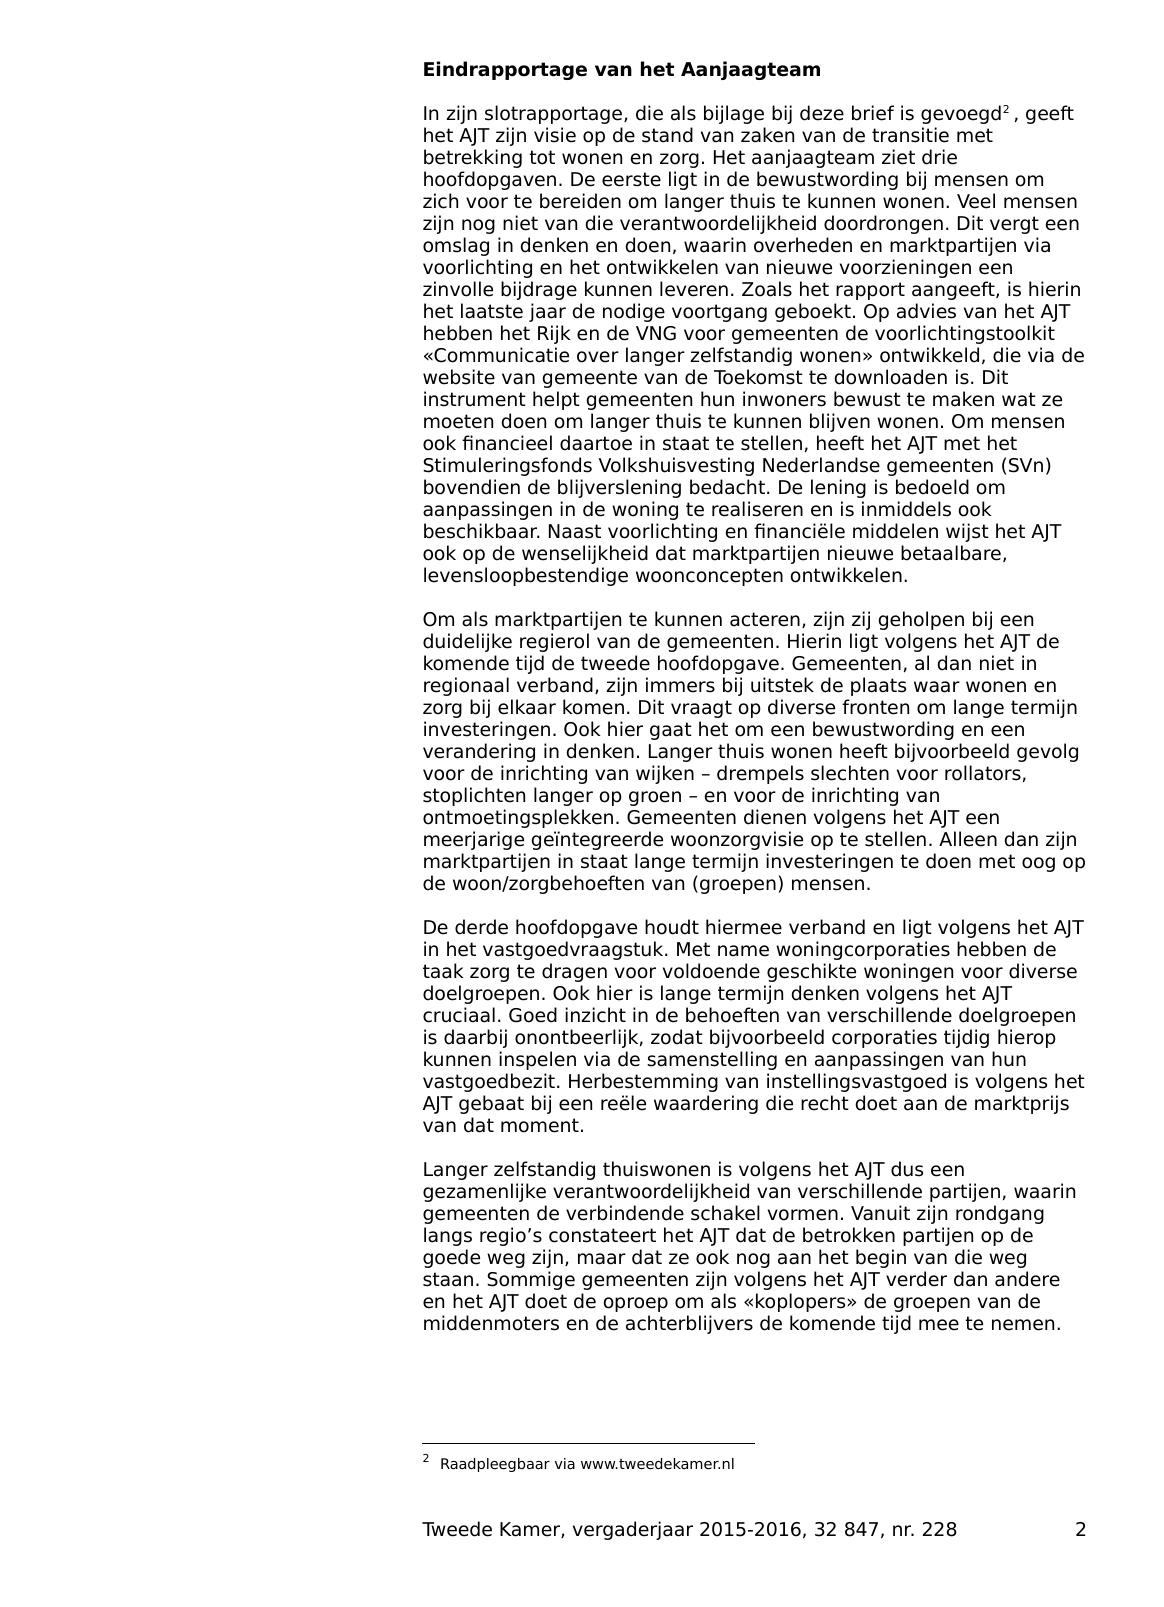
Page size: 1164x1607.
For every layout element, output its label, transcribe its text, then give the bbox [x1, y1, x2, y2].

subtitle Eindrapportage van het Aanjaagteam [422, 59, 1087, 81]
text Om als marktpartijen te kunnen acteren, zijn zij geholpen bij een duidelijke regierol van de gemeenten. Hierin ligt volgens het AJT de komende tijd de tweede hoofdopgave. Gemeenten, al dan niet in regionaal verband, zijn immers bij uitstek de plaats waar wonen en zorg bij elkaar komen. Dit vraagt op diverse fronten om lange termijn investeringen. Ook hier gaat het om een bewustwording en een verandering in denken. Langer thuis wonen heeft bijvoorbeeld gevolg voor de inrichting van wijken – drempels slechten voor rollators, stoplichten langer op groen – en voor de inrichting van ontmoetingsplekken. Gemeenten dienen volgens het AJT een meerjarige geïntegreerde woonzorgvisie op te stellen. Alleen dan zijn marktpartijen in staat lange termijn investeringen te doen met oog op de woon/zorgbehoeften van (groepen) mensen. [422, 609, 1087, 895]
text De derde hoofdopgave houdt hiermee verband en ligt volgens het AJT in het vastgoedvraagstuk. Met name woningcorporaties hebben de taak zorg te dragen voor voldoende geschikte woningen voor diverse doelgroepen. Ook hier is lange termijn denken volgens het AJT cruciaal. Goed inzicht in de behoeften van verschillende doelgroepen is daarbij onontbeerlijk, zodat bijvoorbeeld corporaties tijdig hierop kunnen inspelen via de samenstelling en aanpassingen van hun vastgoedbezit. Herbestemming van instellingsvastgoed is volgens het AJT gebaat bij een reële waardering die recht doet aan de marktprijs van dat moment. [422, 917, 1087, 1137]
text In zijn slotrapportage, die als bijlage bij deze brief is gevoegd, geeft het AJT zijn visie op de stand van zaken van de transitie met betrekking tot wonen en zorg. Het aanjaagteam ziet drie hoofdopgaven. De eerste ligt in de bewustwording bij mensen om zich voor te bereiden om langer thuis te kunnen wonen. Veel mensen zijn nog niet van die verantwoordelijkheid doordrongen. Dit vergt een omslag in denken en doen, waarin overheden en marktpartijen via voorlichting en het ontwikkelen van nieuwe voorzieningen een zinvolle bijdrage kunnen leveren. Zoals het rapport aangeeft, is hierin het laatste jaar de nodige voortgang geboekt. Op advies van het AJT hebben het Rijk en de VNG voor gemeenten de voorlichtingstoolkit «Communicatie over langer zelfstandig wonen» ontwikkeld, die via de website van gemeente van de Toekomst te downloaden is. Dit instrument helpt gemeenten hun inwoners bewust te maken wat ze moeten doen om langer thuis te kunnen blijven wonen. Om mensen ook financieel daartoe in staat te stellen, heeft het AJT met het Stimuleringsfonds Volkshuisvesting Nederlandse gemeenten (SVn) bovendien de blijverslening bedacht. De lening is bedoeld om aanpassingen in de woning te realiseren en is inmiddels ook beschikbaar. Naast voorlichting en financiële middelen wijst het AJT ook op de wenselijkheid dat marktpartijen nieuwe betaalbare, levensloopbestendige woonconcepten ontwikkelen. [422, 103, 1087, 587]
text Raadpleegbaar via www.tweedekamer.nl [422, 1452, 1087, 1474]
text Langer zelfstandig thuiswonen is volgens het AJT dus een gezamenlijke verantwoordelijkheid van verschillende partijen, waarin gemeenten de verbindende schakel vormen. Vanuit zijn rondgang langs regio’s constateert het AJT dat de betrokken partijen op de goede weg zijn, maar dat ze ook nog aan het begin van die weg staan. Sommige gemeenten zijn volgens het AJT verder dan andere en het AJT doet de oproep om als «koplopers» de groepen van de middenmoters en de achterblijvers de komende tijd mee te nemen. [422, 1159, 1087, 1335]
